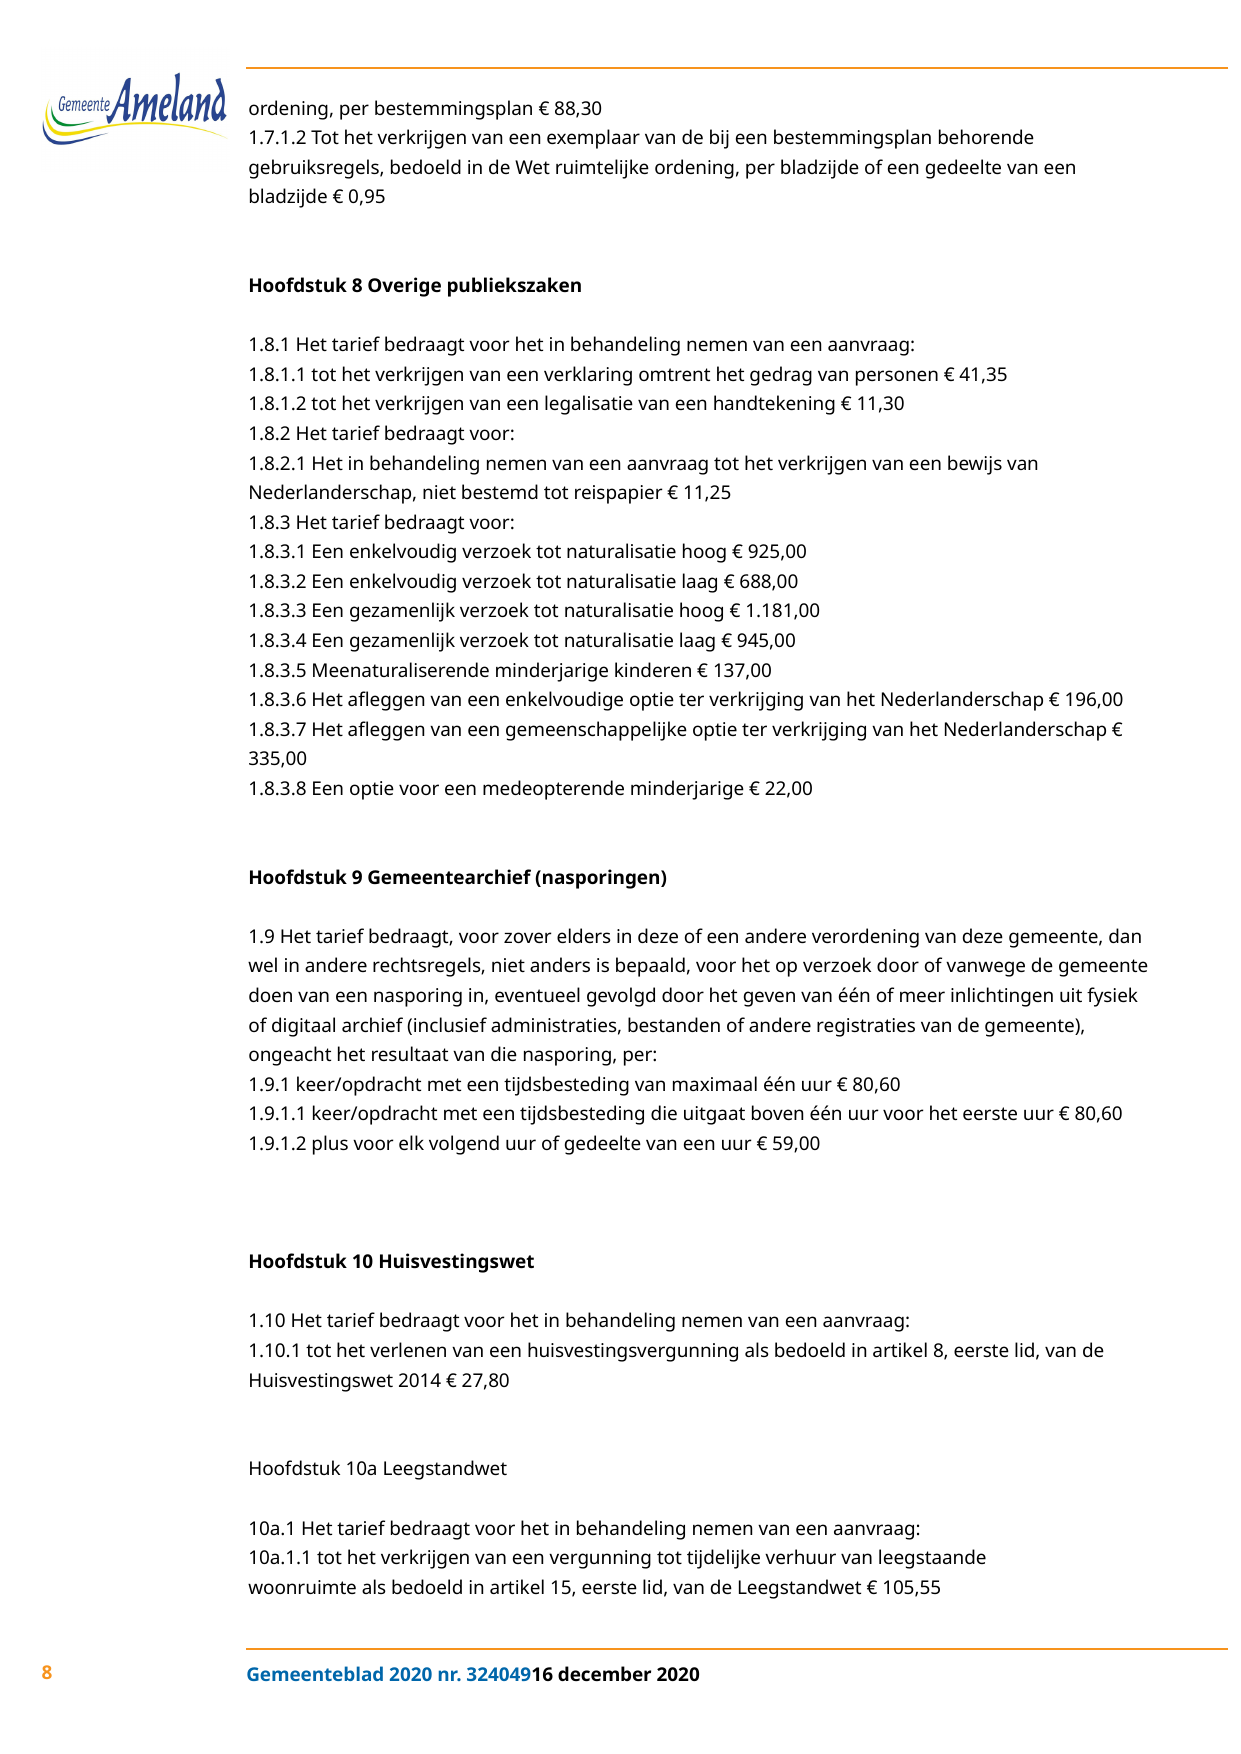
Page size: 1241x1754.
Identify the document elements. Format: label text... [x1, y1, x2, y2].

text 1.8.1.2 tot het verkrijgen van een legalisatie van een handtekening € 11,30 [248, 391, 1152, 416]
text 1.7.1.2 Tot het verkrijgen van een exemplaar van de bij een bestemmingsplan behorende gebruiksregels, bedoeld in de Wet ruimtelijke ordening, per bladzijde of een gedeelte van een bladzijde € 0,95 [248, 124, 1152, 209]
text 1.8.3.2 Een enkelvoudig verzoek tot naturalisatie laag € 688,00 [248, 568, 1152, 594]
text 1.8.3.8 Een optie voor een medeopterende minderjarige € 22,00 [248, 775, 1152, 801]
text 1.8.3.3 Een gezamenlijk verzoek tot naturalisatie hoog € 1.181,00 [248, 598, 1152, 623]
text ordening, per bestemmingsplan € 88,30 [248, 95, 1152, 121]
text 1.10 Het tarief bedraagt voor het in behandeling nemen van een aanvraag: [248, 1308, 1152, 1333]
text 1.9.1.1 keer/opdracht met een tijdsbesteding die uitgaat boven één uur voor het eerste uur € 80,60 [248, 1101, 1152, 1126]
text 1.8.3.1 Een enkelvoudig verzoek tot naturalisatie hoog € 925,00 [248, 538, 1152, 564]
text 1.8.3.6 Het afleggen van een enkelvoudige optie ter verkrijging van het Nederlanderschap € 196,00 [248, 686, 1152, 712]
text Hoofdstuk 9 Gemeentearchief (nasporingen) [248, 864, 1152, 890]
text 1.8.3 Het tarief bedraagt voor: [248, 509, 1152, 535]
text 1.8.3.7 Het afleggen van een gemeenschappelijke optie ter verkrijging van het Nederlanderschap € 335,00 [248, 716, 1152, 771]
text 1.8.3.4 Een gezamenlijk verzoek tot naturalisatie laag € 945,00 [248, 627, 1152, 653]
text Hoofdstuk 10a Leegstandwet [248, 1456, 1152, 1481]
text 10a.1.1 tot het verkrijgen van een vergunning tot tijdelijke verhuur van leegstaande [248, 1544, 1152, 1570]
text 1.10.1 tot het verlenen van een huisvestingsvergunning als bedoeld in artikel 8, eerste lid, van de Huisvestingswet 2014 € 27,80 [248, 1337, 1152, 1393]
text 10a.1 Het tarief bedraagt voor het in behandeling nemen van een aanvraag: [248, 1515, 1152, 1541]
text 1.8.2.1 Het in behandeling nemen van een aanvraag tot het verkrijgen van een bewijs van Nederlanderschap, niet bestemd tot reispapier € 11,25 [248, 450, 1152, 505]
text 1.8.2 Het tarief bedraagt voor: [248, 420, 1152, 446]
text 1.8.1.1 tot het verkrijgen van een verklaring omtrent het gedrag van personen € 41,35 [248, 361, 1152, 387]
text 1.9.1 keer/opdracht met een tijdsbesteding van maximaal één uur € 80,60 [248, 1071, 1152, 1097]
text Hoofdstuk 10 Huisvestingswet [248, 1248, 1152, 1274]
text 1.9 Het tarief bedraagt, voor zover elders in deze of een andere verordening van deze gemeente, dan wel in andere rechtsregels, niet anders is bepaald, voor het op verzoek door of vanwege de gemeente doen van een nasporing in, eventueel gevolgd door het geven van één of meer inlichtingen uit fysiek of digitaal archief (inclusief administraties, bestanden of andere registraties van de gemeente), ongeacht het resultaat van die nasporing, per: [248, 923, 1152, 1067]
text 1.8.1 Het tarief bedraagt voor het in behandeling nemen van een aanvraag: [248, 331, 1152, 357]
text Hoofdstuk 8 Overige publiekszaken [248, 272, 1152, 298]
text woonruimte als bedoeld in artikel 15, eerste lid, van de Leegstandwet € 105,55 [248, 1574, 1152, 1600]
text 1.9.1.2 plus voor elk volgend uur of gedeelte van een uur € 59,00 [248, 1130, 1152, 1156]
picture [41, 47, 231, 172]
text 1.8.3.5 Meenaturaliserende minderjarige kinderen € 137,00 [248, 657, 1152, 683]
